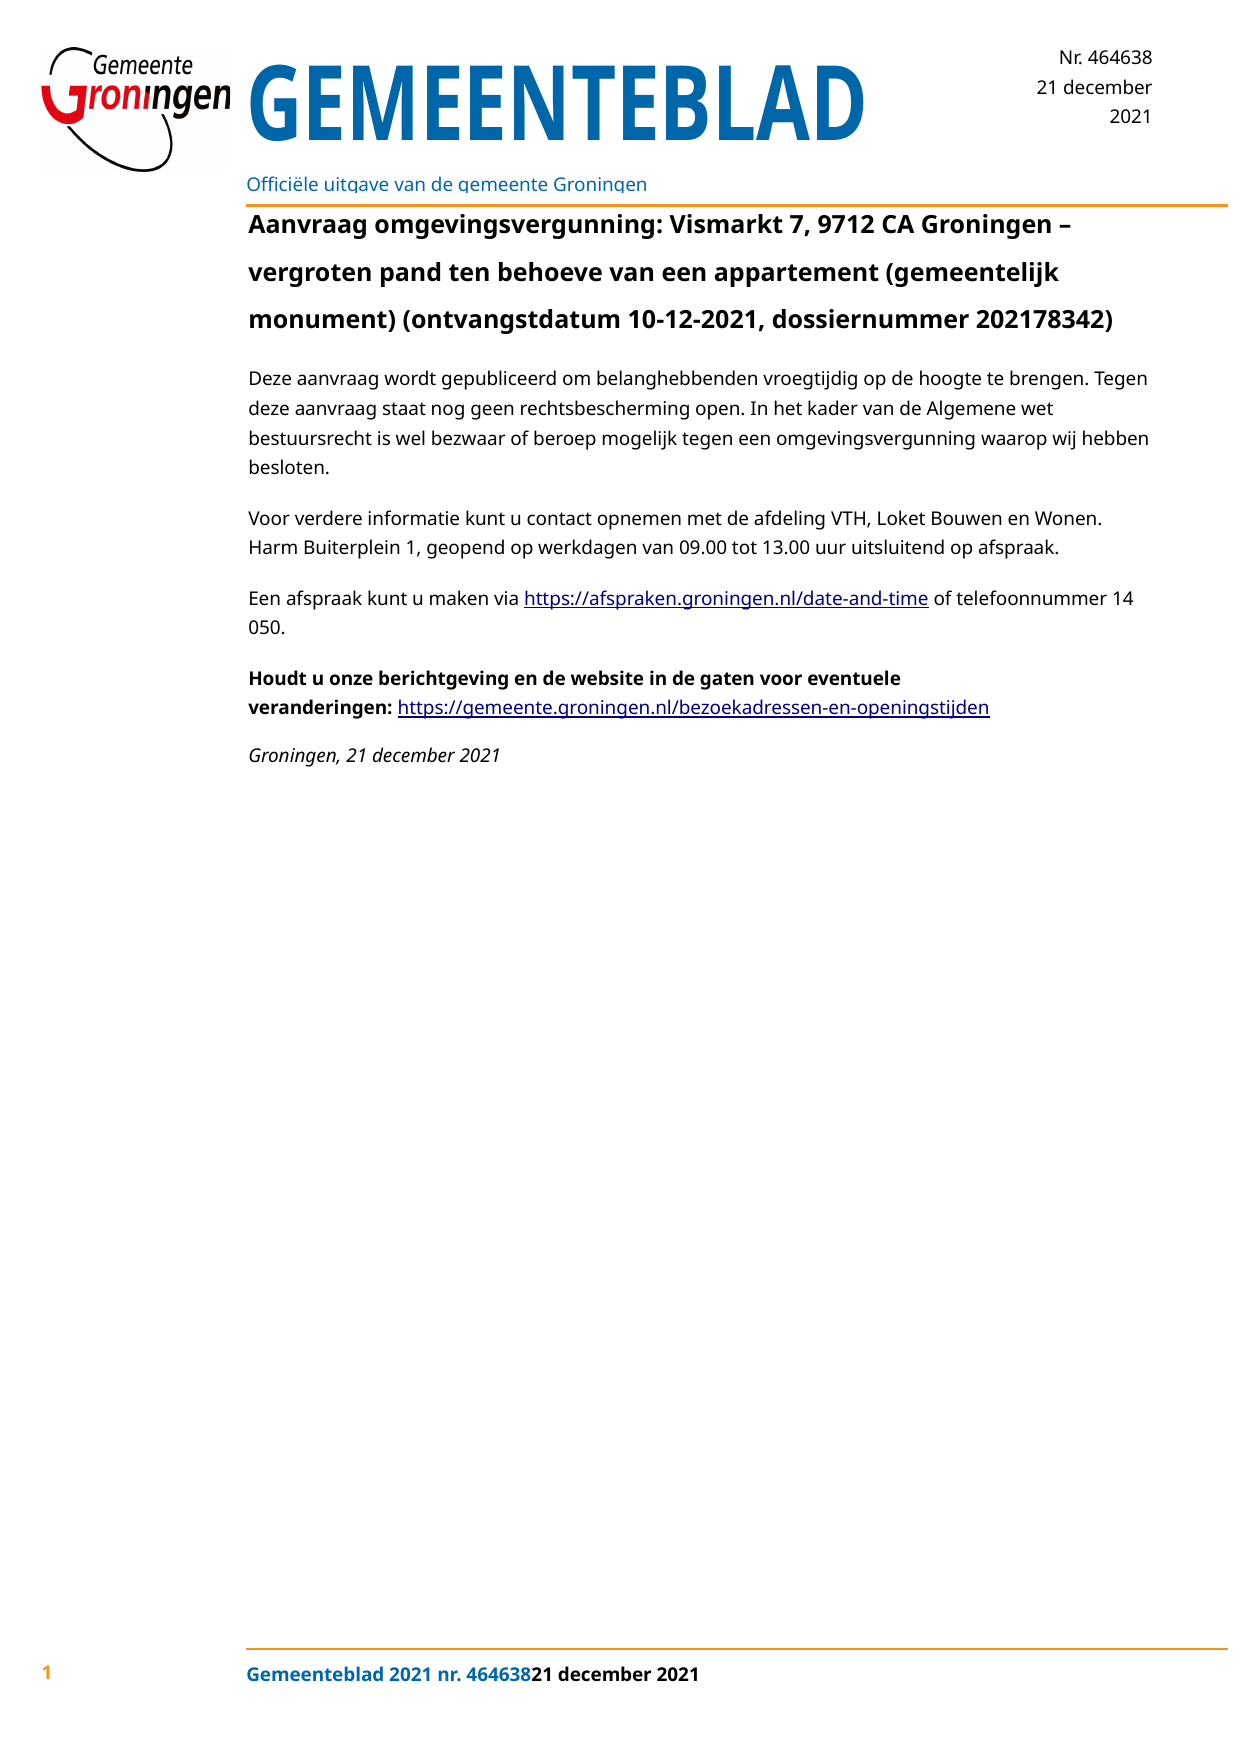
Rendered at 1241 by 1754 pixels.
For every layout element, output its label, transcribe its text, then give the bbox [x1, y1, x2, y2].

text Een afspraak kunt u maken via https://afspraken.groningen.nl/date-and-time of telefoonnummer 14 050. [248, 585, 1152, 640]
text Deze aanvraag wordt gepubliceerd om belanghebbenden vroegtijdig op de hoogte te brengen. Tegen deze aanvraag staat nog geen rechtsbescherming open. In het kader van de Algemene wet bestuursrecht is wel bezwaar of beroep mogelijk tegen een omgevingsvergunning waarop wij hebben besloten. [248, 366, 1152, 480]
text Groningen, 21 december 2021 [248, 742, 1152, 768]
text Voor verdere informatie kunt u contact opnemen met de afdeling VTH, Loket Bouwen en Wonen. Harm Buiterplein 1, geopend op werkdagen van 09.00 tot 13.00 uur uitsluitend op afspraak. [248, 505, 1152, 560]
text Aanvraag omgevingsvergunning: Vismarkt 7, 9712 CA Groningen – vergroten pand ten behoeve van een appartement (gemeentelijk monument) (ontvangstdatum 10-12-2021, dossiernummer 202178342) [248, 207, 1152, 336]
text Houdt u onze berichtgeving en de website in de gaten voor eventuele veranderingen: https://gemeente.groningen.nl/bezoekadressen-en-openingstijden [248, 665, 1152, 720]
picture [41, 47, 231, 172]
